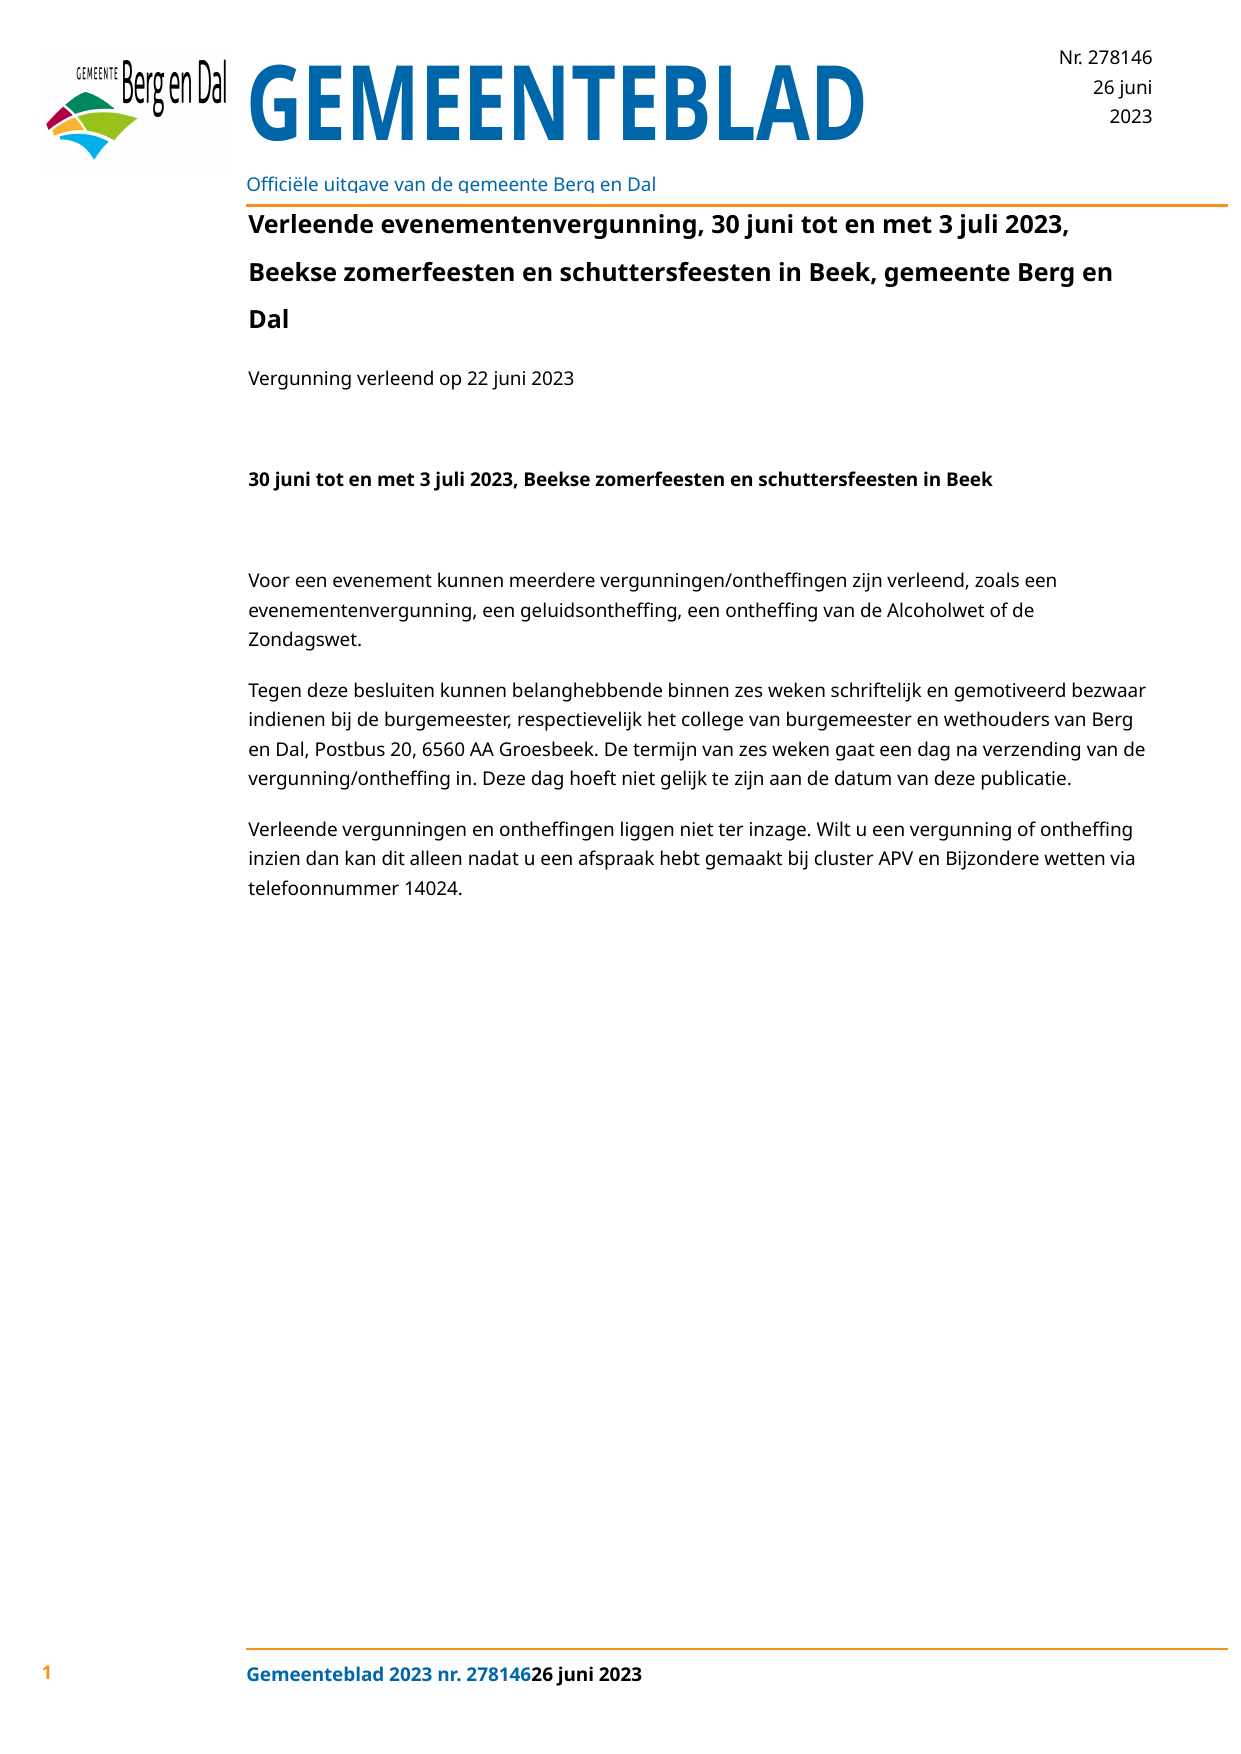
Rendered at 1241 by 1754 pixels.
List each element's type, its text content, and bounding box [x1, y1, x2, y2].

text 30 juni tot en met 3 juli 2023, Beekse zomerfeesten en schuttersfeesten in Beek [248, 466, 1152, 492]
text Tegen deze besluiten kunnen belanghebbende binnen zes weken schriftelijk en gemotiveerd bezwaar indienen bij de burgemeester, respectievelijk het college van burgemeester en wethouders van Berg en Dal, Postbus 20, 6560 AA Groesbeek. De termijn van zes weken gaat een dag na verzending van de vergunning/ontheffing in. Deze dag hoeft niet gelijk te zijn aan de datum van deze publicatie. [248, 677, 1152, 791]
picture [41, 47, 231, 172]
text Vergunning verleend op 22 juni 2023 [248, 366, 1152, 391]
text Voor een evenement kunnen meerdere vergunningen/ontheffingen zijn verleend, zoals een evenementenvergunning, een geluidsontheffing, een ontheffing van de Alcoholwet of de Zondagswet. [248, 567, 1152, 652]
text Verleende vergunningen en ontheffingen liggen niet ter inzage. Wilt u een vergunning of ontheffing inzien dan kan dit alleen nadat u een afspraak hebt gemaakt bij cluster APV en Bijzondere wetten via telefoonnummer 14024. [248, 816, 1152, 901]
text Verleende evenementenvergunning, 30 juni tot en met 3 juli 2023, Beekse zomerfeesten en schuttersfeesten in Beek, gemeente Berg en Dal [248, 207, 1152, 336]
